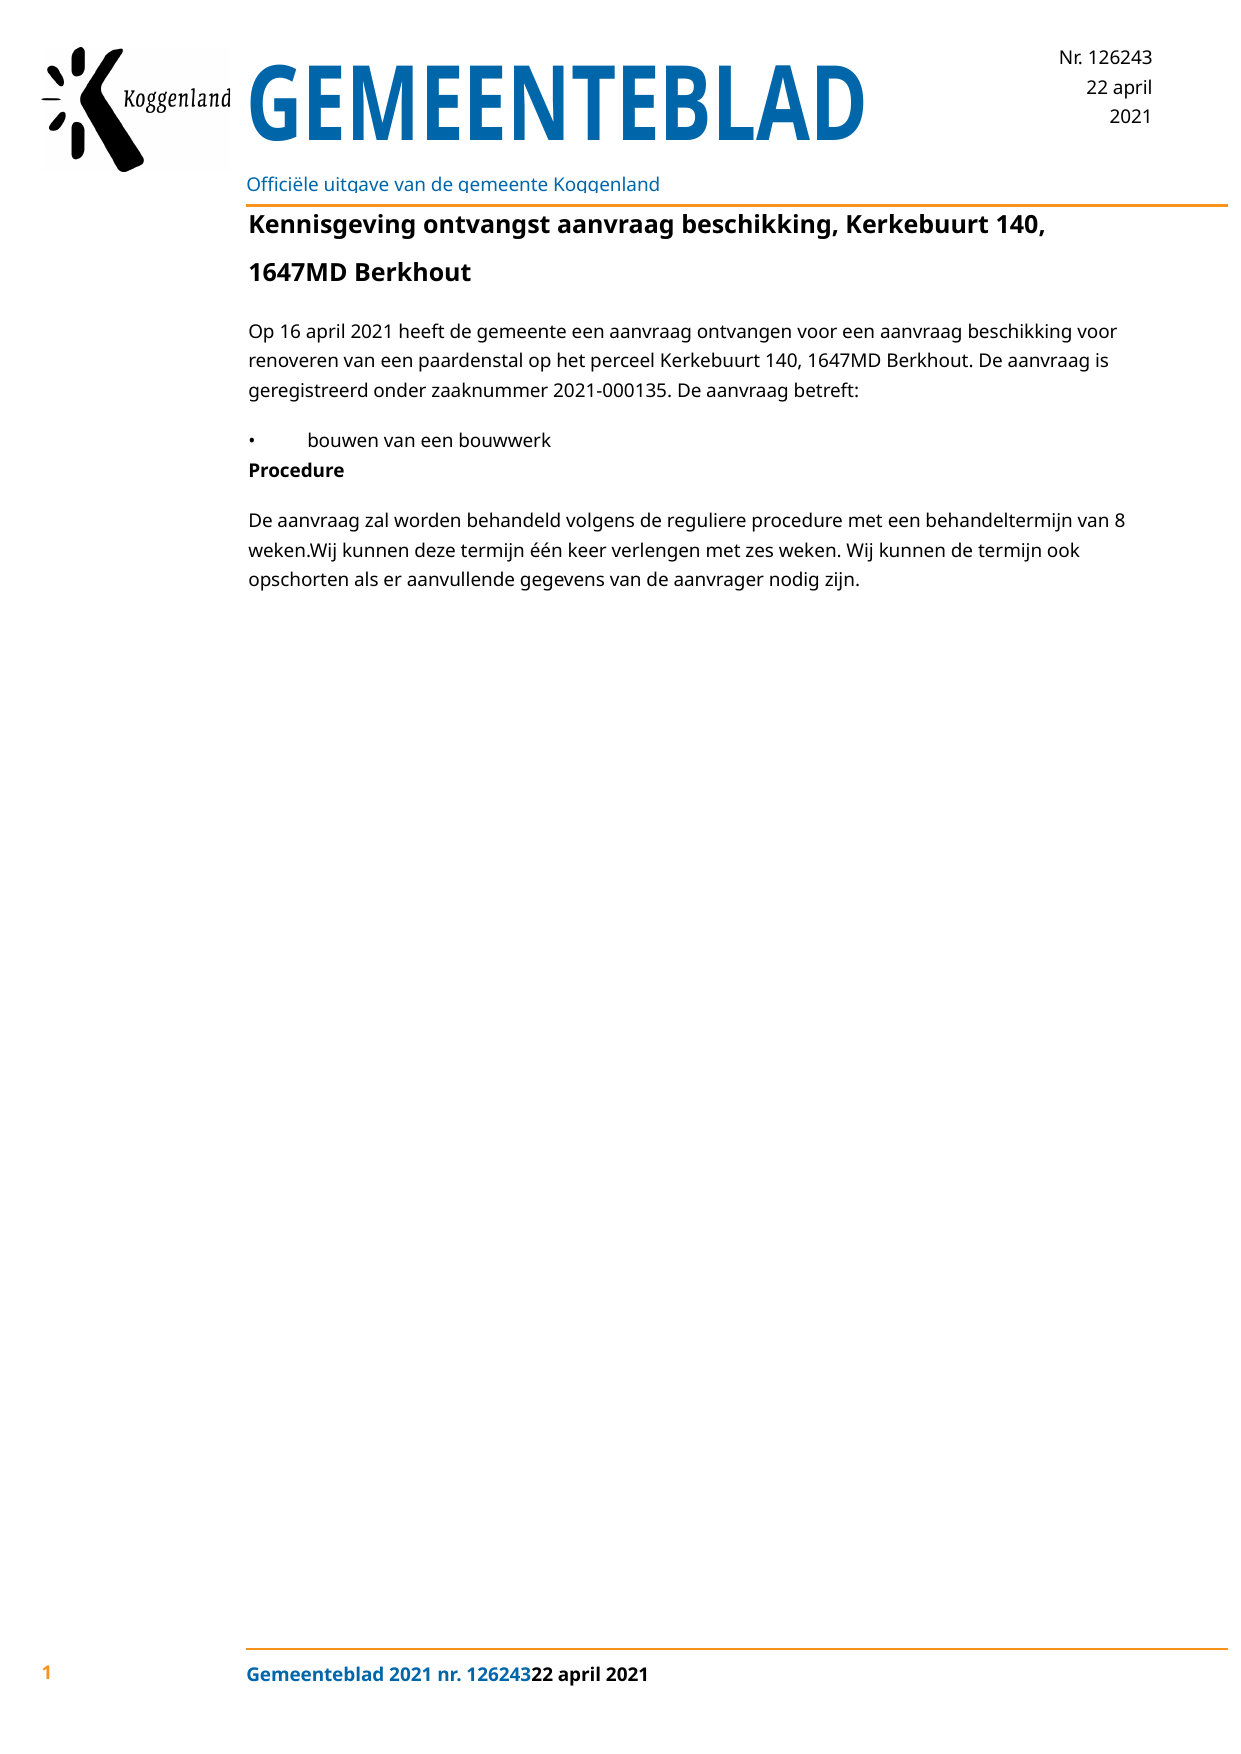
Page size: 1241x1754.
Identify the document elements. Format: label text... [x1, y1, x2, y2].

picture [41, 47, 231, 172]
text Op 16 april 2021 heeft de gemeente een aanvraag ontvangen voor een aanvraag beschikking voor renoveren van een paardenstal op het perceel Kerkebuurt 140, 1647MD Berkhout. De aanvraag is geregistreerd onder zaaknummer 2021-000135. De aanvraag betreft: [248, 318, 1152, 403]
text De aanvraag zal worden behandeld volgens de reguliere procedure met een behandeltermijn van 8 weken.Wij kunnen deze termijn één keer verlengen met zes weken. Wij kunnen de termijn ook opschorten als er aanvullende gegevens van de aanvrager nodig zijn. [248, 507, 1152, 592]
list bouwen van een bouwwerk [248, 427, 1152, 453]
text Procedure [248, 457, 1152, 483]
text Kennisgeving ontvangst aanvraag beschikking, Kerkebuurt 140, 1647MD Berkhout [248, 207, 1152, 288]
